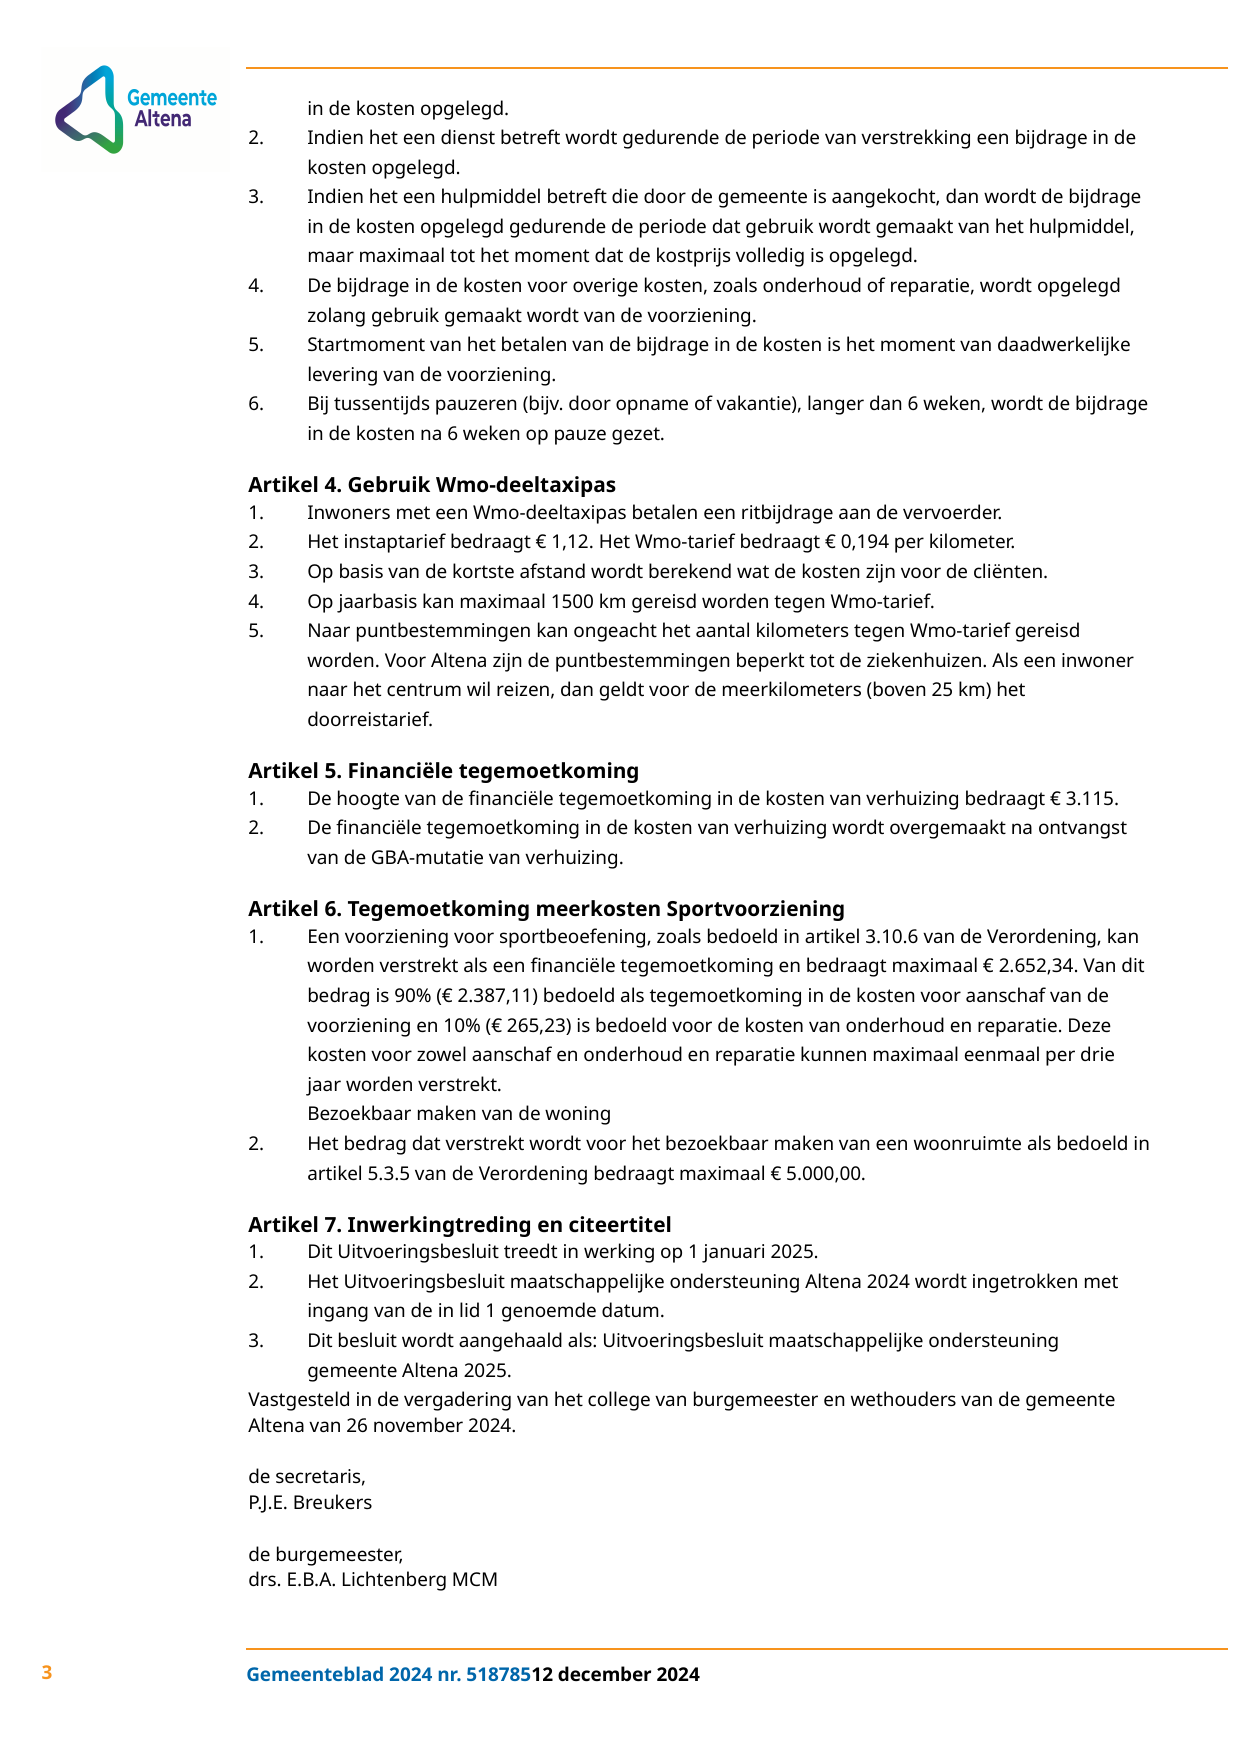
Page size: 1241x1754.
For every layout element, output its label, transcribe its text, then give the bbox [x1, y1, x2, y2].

picture [41, 47, 231, 172]
list De financiële tegemoetkoming in de kosten van verhuizing wordt overgemaakt na ontvangst van de GBA-mutatie van verhuizing. [248, 814, 1152, 870]
text Artikel 4. Gebruik Wmo-deeltaxipas [248, 471, 1152, 499]
list Indien het een dienst betreft wordt gedurende de periode van verstrekking een bijdrage in de kosten opgelegd. [248, 124, 1152, 180]
text drs. E.B.A. Lichtenberg MCM [248, 1567, 1152, 1592]
text P.J.E. Breukers [248, 1489, 1152, 1515]
list Naar puntbestemmingen kan ongeacht het aantal kilometers tegen Wmo-tarief gereisd worden. Voor Altena zijn de puntbestemmingen beperkt tot de ziekenhuizen. Als een inwoner naar het centrum wil reizen, dan geldt voor de meerkilometers (boven 25 km) het doorreistarief. [248, 617, 1152, 732]
text Artikel 5. Financiële tegemoetkoming [248, 757, 1152, 785]
list Indien het een hulpmiddel betreft die door de gemeente is aangekocht, dan wordt de bijdrage in de kosten opgelegd gedurende de periode dat gebruik wordt gemaakt van het hulpmiddel, maar maximaal tot het moment dat de kostprijs volledig is opgelegd. [248, 183, 1152, 268]
text de burgemeester, [248, 1541, 1152, 1567]
list Op basis van de kortste afstand wordt berekend wat de kosten zijn voor de cliënten. [248, 558, 1152, 584]
text Artikel 6. Tegemoetkoming meerkosten Sportvoorziening [248, 894, 1152, 923]
list Dit besluit wordt aangehaald als: Uitvoeringsbesluit maatschappelijke ondersteuning gemeente Altena 2025. [248, 1327, 1152, 1383]
list Het instaptarief bedraagt € 1,12. Het Wmo-tarief bedraagt € 0,194 per kilometer. [248, 529, 1152, 554]
list Inwoners met een Wmo-deeltaxipas betalen een ritbijdrage aan de vervoerder. [248, 499, 1152, 525]
list Bezoekbaar maken van de woning [248, 1101, 1152, 1126]
list Dit Uitvoeringsbesluit treedt in werking op 1 januari 2025. [248, 1238, 1152, 1264]
list Op jaarbasis kan maximaal 1500 km gereisd worden tegen Wmo-tarief. [248, 588, 1152, 613]
text de secretaris, [248, 1464, 1152, 1489]
list De bijdrage in de kosten voor overige kosten, zoals onderhoud of reparatie, wordt opgelegd zolang gebruik gemaakt wordt van de voorziening. [248, 272, 1152, 328]
list Het bedrag dat verstrekt wordt voor het bezoekbaar maken van een woonruimte als bedoeld in artikel 5.3.5 van de Verordening bedraagt maximaal € 5.000,00. [248, 1130, 1152, 1185]
text Vastgesteld in de vergadering van het college van burgemeester en wethouders van de gemeente Altena van 26 november 2024. [248, 1386, 1152, 1438]
list Het Uitvoeringsbesluit maatschappelijke ondersteuning Altena 2024 wordt ingetrokken met ingang van de in lid 1 genoemde datum. [248, 1268, 1152, 1323]
text Artikel 7. Inwerkingtreding en citeertitel [248, 1210, 1152, 1238]
list Bij tussentijds pauzeren (bijv. door opname of vakantie), langer dan 6 weken, wordt de bijdrage in de kosten na 6 weken op pauze gezet. [248, 391, 1152, 446]
list in de kosten opgelegd. [248, 95, 1152, 121]
list Startmoment van het betalen van de bijdrage in de kosten is het moment van daadwerkelijke levering van de voorziening. [248, 331, 1152, 387]
list Een voorziening voor sportbeoefening, zoals bedoeld in artikel 3.10.6 van de Verordening, kan worden verstrekt als een financiële tegemoetkoming en bedraagt maximaal € 2.652,34. Van dit bedrag is 90% (€ 2.387,11) bedoeld als tegemoetkoming in de kosten voor aanschaf van de voorziening en 10% (€ 265,23) is bedoeld voor de kosten van onderhoud en reparatie. Deze kosten voor zowel aanschaf en onderhoud en reparatie kunnen maximaal eenmaal per drie jaar worden verstrekt. [248, 923, 1152, 1097]
list De hoogte van de financiële tegemoetkoming in de kosten van verhuizing bedraagt € 3.115. [248, 785, 1152, 811]
